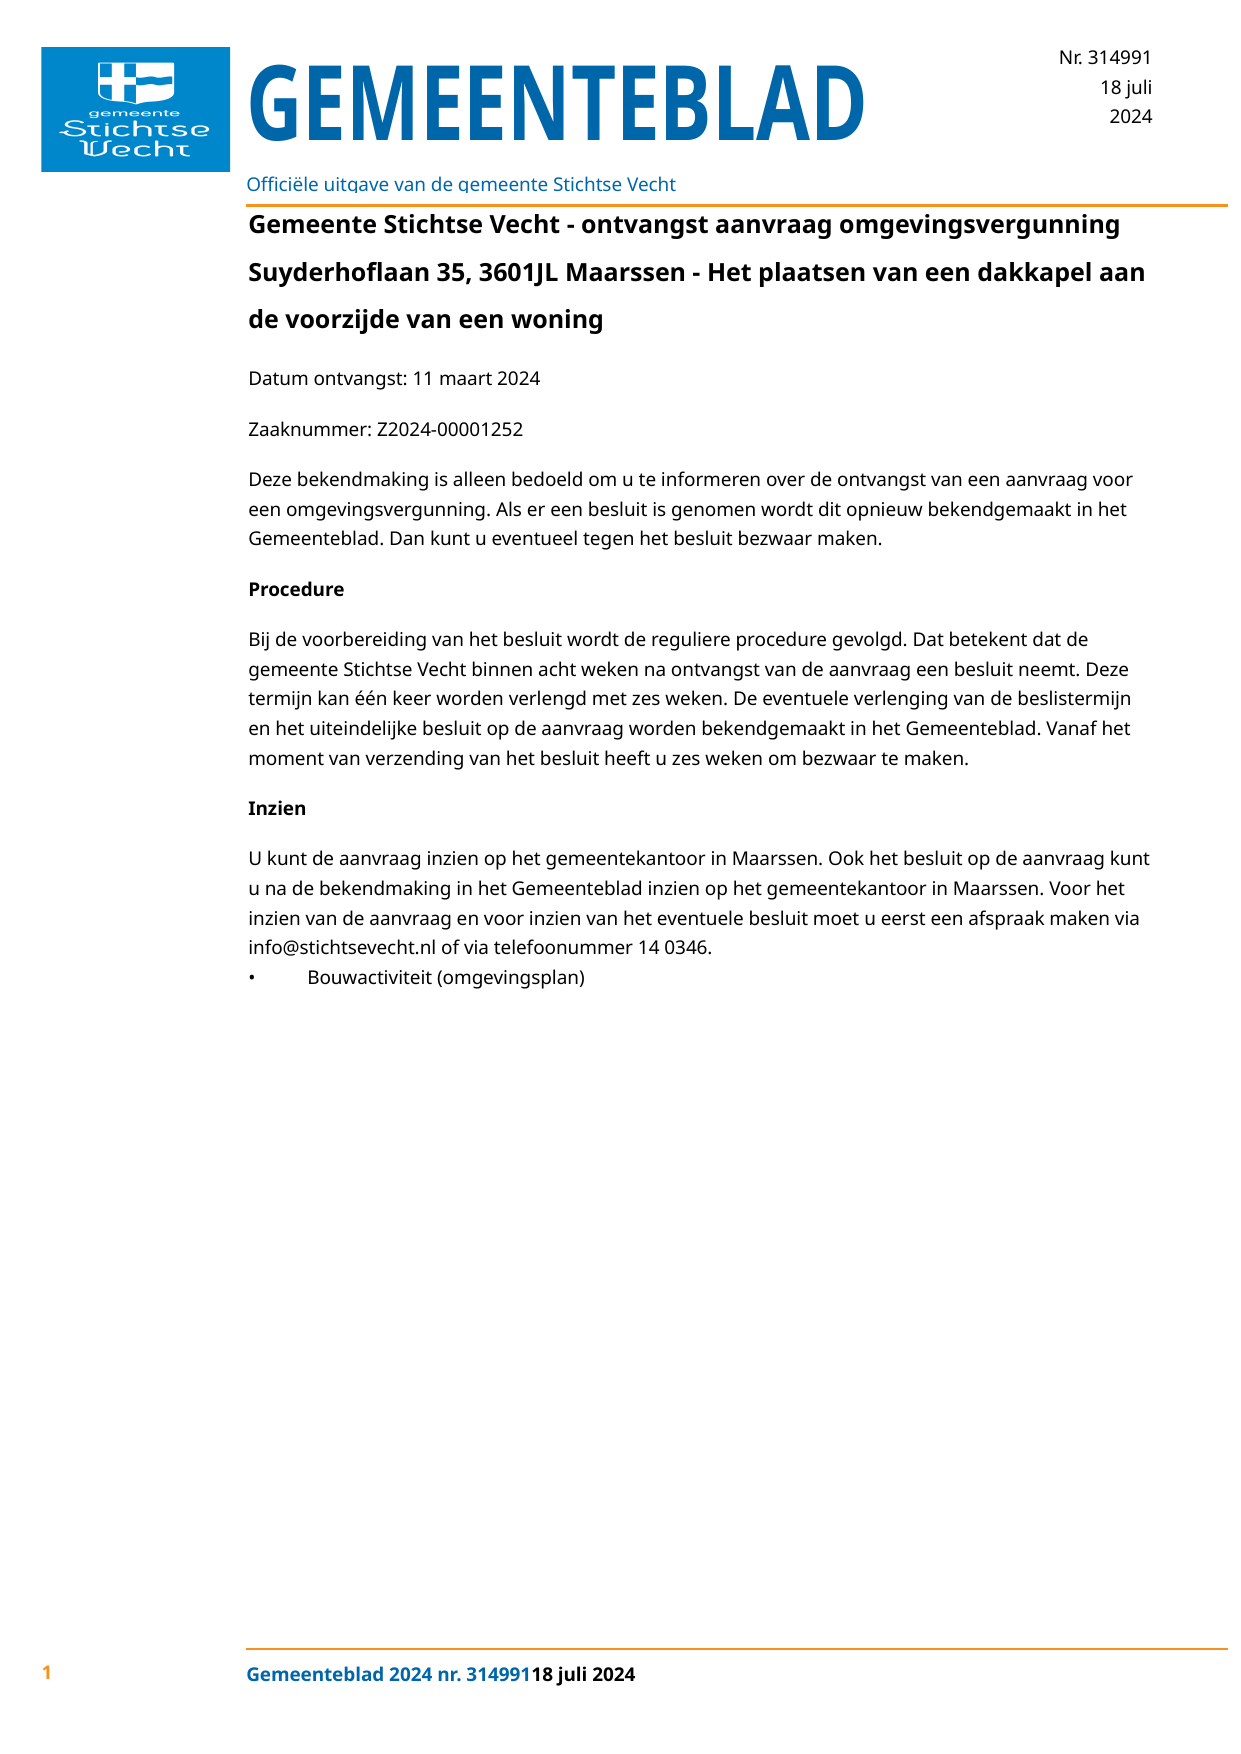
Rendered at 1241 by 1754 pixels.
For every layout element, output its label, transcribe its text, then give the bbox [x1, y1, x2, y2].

text Procedure [248, 576, 1152, 602]
text Bij de voorbereiding van het besluit wordt de reguliere procedure gevolgd. Dat betekent dat de gemeente Stichtse Vecht binnen acht weken na ontvangst van de aanvraag een besluit neemt. Deze termijn kan één keer worden verlengd met zes weken. De eventuele verlenging van de beslistermijn en het uiteindelijke besluit op de aanvraag worden bekendgemaakt in het Gemeenteblad. Vanaf het moment van verzending van het besluit heeft u zes weken om bezwaar te maken. [248, 626, 1152, 770]
text Zaaknummer: Z2024-00001252 [248, 416, 1152, 442]
list Bouwactiviteit (omgevingsplan) [248, 964, 1152, 989]
text Gemeente Stichtse Vecht - ontvangst aanvraag omgevingsvergunning Suyderhoflaan 35, 3601JL Maarssen - Het plaatsen van een dakkapel aan de voorzijde van een woning [248, 207, 1152, 336]
picture [137, 63, 174, 103]
text Inzien [248, 795, 1152, 821]
picture [99, 63, 135, 101]
text Datum ontvangst: 11 maart 2024 [248, 366, 1152, 391]
text Deze bekendmaking is alleen bedoeld om u te informeren over de ontvangst van een aanvraag voor een omgevingsvergunning. Als er een besluit is genomen wordt dit opnieuw bekendgemaakt in het Gemeenteblad. Dan kunt u eventueel tegen het besluit bezwaar maken. [248, 466, 1152, 551]
text U kunt de aanvraag inzien op het gemeentekantoor in Maarssen. Ook het besluit op de aanvraag kunt u na de bekendmaking in het Gemeenteblad inzien op het gemeentekantoor in Maarssen. Voor het inzien van de aanvraag en voor inzien van het eventuele besluit moet u eerst een afspraak maken via info@stichtsevecht.nl of via telefoonummer 14 0346. [248, 846, 1152, 960]
